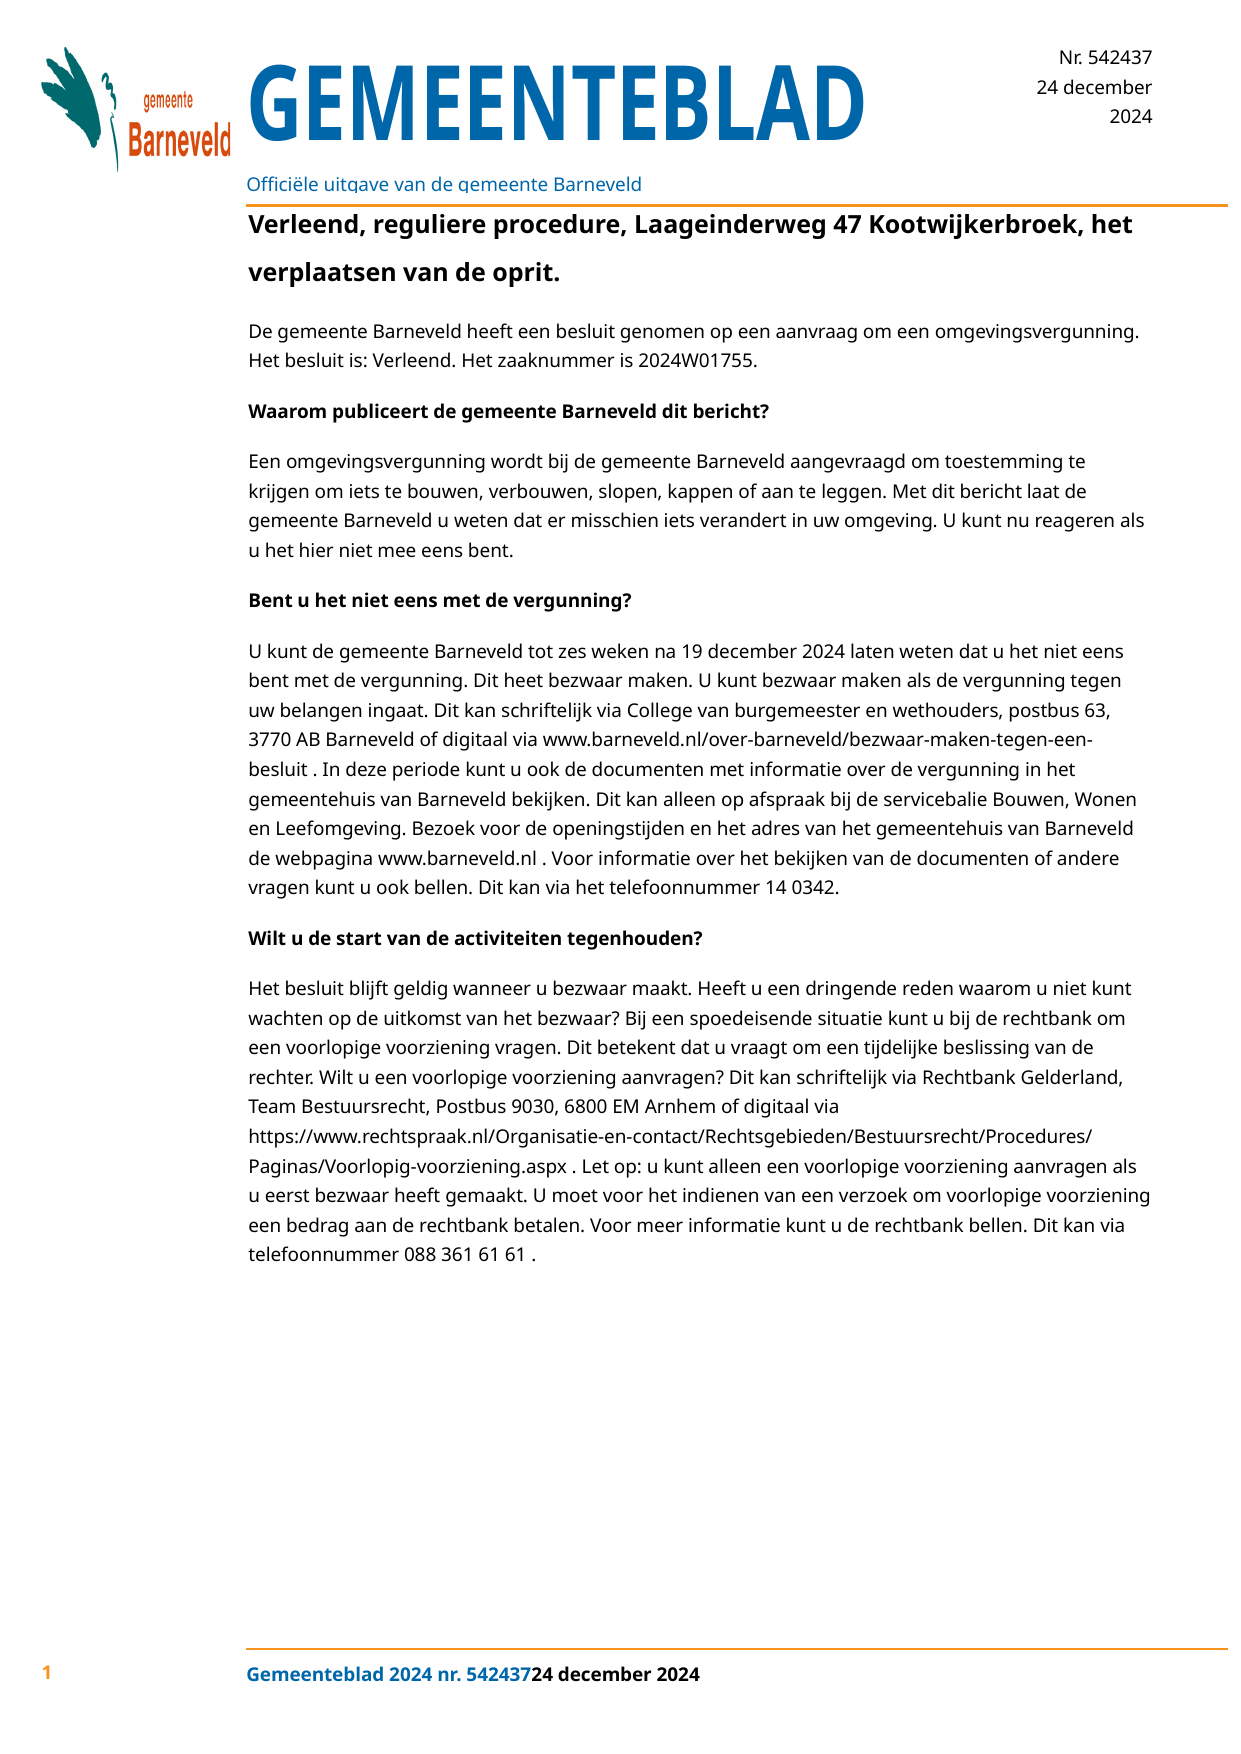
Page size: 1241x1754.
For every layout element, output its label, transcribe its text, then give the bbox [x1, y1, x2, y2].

text Wilt u de start van de activiteiten tegenhouden? [248, 925, 1152, 951]
text Waarom publiceert de gemeente Barneveld dit bericht? [248, 398, 1152, 424]
text Bent u het niet eens met de vergunning? [248, 587, 1152, 613]
picture [41, 47, 231, 172]
text U kunt de gemeente Barneveld tot zes weken na 19 december 2024 laten weten dat u het niet eens bent met de vergunning. Dit heet bezwaar maken. U kunt bezwaar maken als de vergunning tegen uw belangen ingaat. Dit kan schriftelijk via College van burgemeester en wethouders, postbus 63, 3770 AB Barneveld of digitaal via www.barneveld.nl/over-barneveld/bezwaar-maken-tegen-een-besluit . In deze periode kunt u ook de documenten met informatie over de vergunning in het gemeentehuis van Barneveld bekijken. Dit kan alleen op afspraak bij de servicebalie Bouwen, Wonen en Leefomgeving. Bezoek voor de openingstijden en het adres van het gemeentehuis van Barneveld de webpagina www.barneveld.nl . Voor informatie over het bekijken van de documenten of andere vragen kunt u ook bellen. Dit kan via het telefoonnummer 14 0342. [248, 638, 1152, 900]
text Verleend, reguliere procedure, Laageinderweg 47 Kootwijkerbroek, het verplaatsen van de oprit. [248, 207, 1152, 288]
text Het besluit blijft geldig wanneer u bezwaar maakt. Heeft u een dringende reden waarom u niet kunt wachten op de uitkomst van het bezwaar? Bij een spoedeisende situatie kunt u bij de rechtbank om een voorlopige voorziening vragen. Dit betekent dat u vraagt om een tijdelijke beslissing van de rechter. Wilt u een voorlopige voorziening aanvragen? Dit kan schriftelijk via Rechtbank Gelderland, Team Bestuursrecht, Postbus 9030, 6800 EM Arnhem of digitaal via https://www.rechtspraak.nl/Organisatie-en-contact/Rechtsgebieden/Bestuursrecht/Procedures/Paginas/Voorlopig-voorziening.aspx . Let op: u kunt alleen een voorlopige voorziening aanvragen als u eerst bezwaar heeft gemaakt. U moet voor het indienen van een verzoek om voorlopige voorziening een bedrag aan de rechtbank betalen. Voor meer informatie kunt u de rechtbank bellen. Dit kan via telefoonnummer 088 361 61 61 . [248, 975, 1152, 1267]
text De gemeente Barneveld heeft een besluit genomen op een aanvraag om een omgevingsvergunning. Het besluit is: Verleend. Het zaaknummer is 2024W01755. [248, 318, 1152, 373]
text Een omgevingsvergunning wordt bij de gemeente Barneveld aangevraagd om toestemming te krijgen om iets te bouwen, verbouwen, slopen, kappen of aan te leggen. Met dit bericht laat de gemeente Barneveld u weten dat er misschien iets verandert in uw omgeving. U kunt nu reageren als u het hier niet mee eens bent. [248, 448, 1152, 563]
